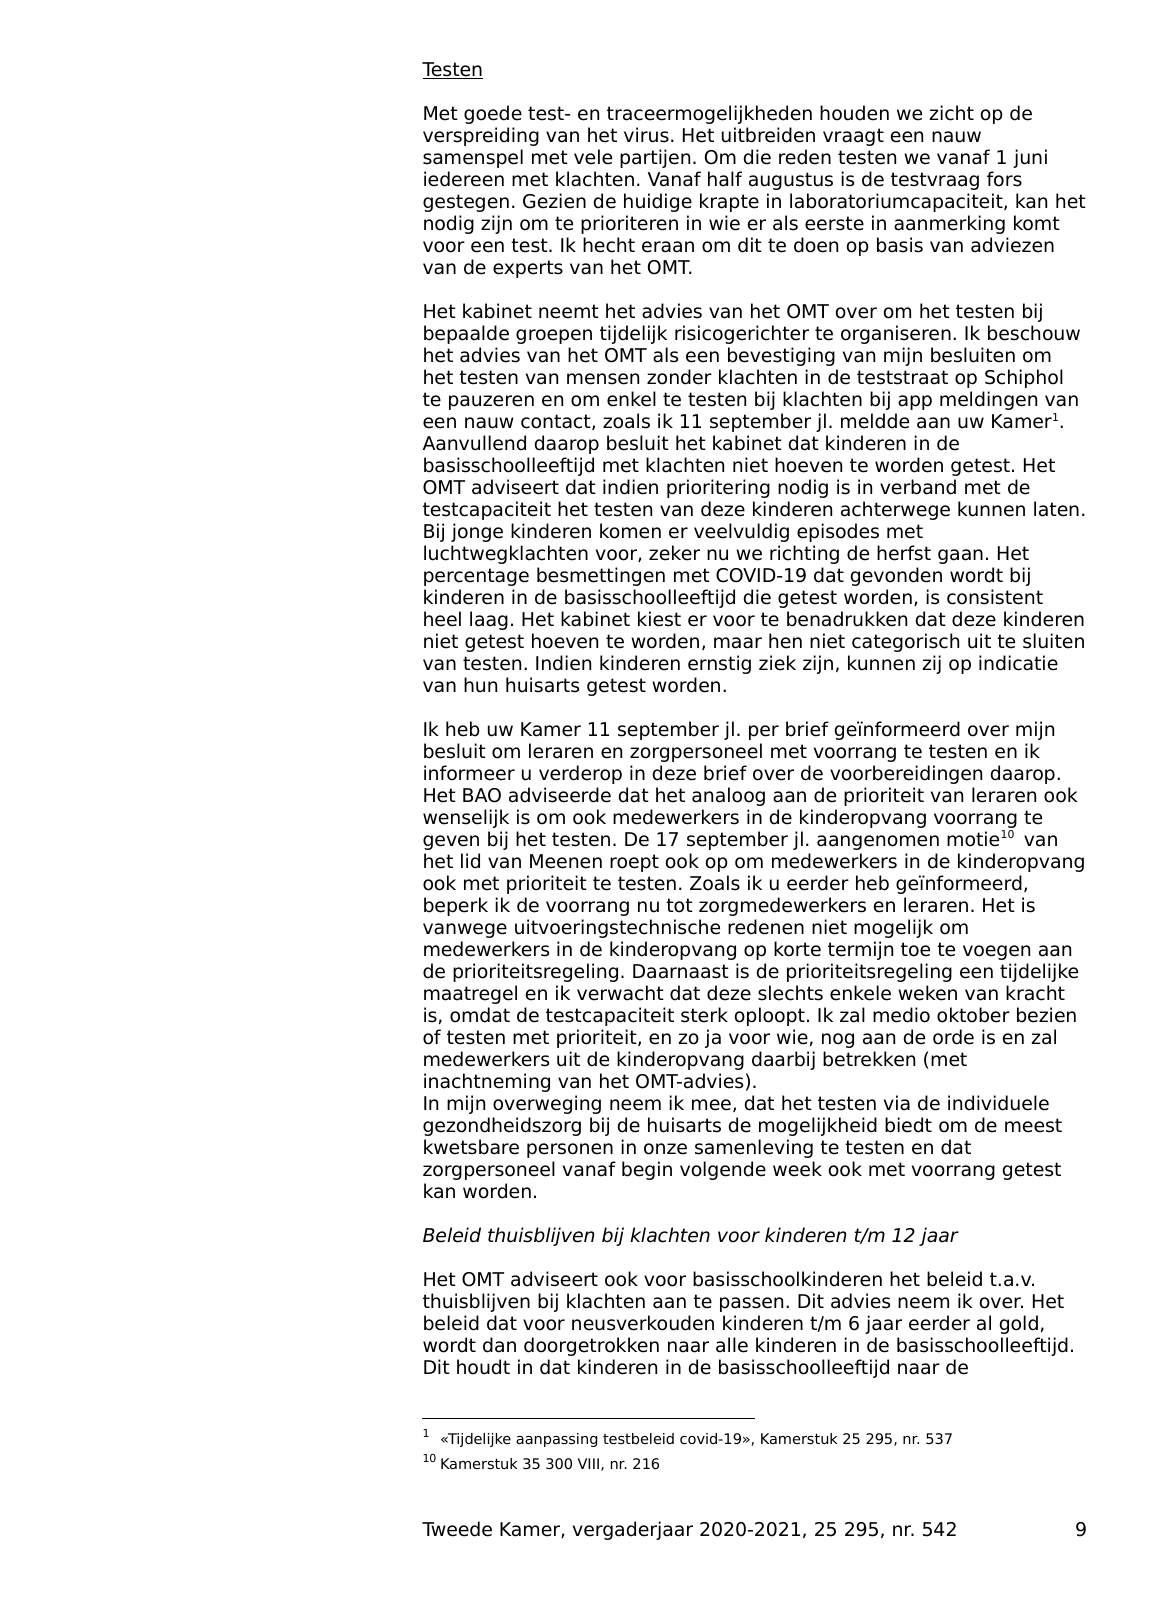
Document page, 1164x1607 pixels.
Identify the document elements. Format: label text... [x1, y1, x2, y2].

text In mijn overweging neem ik mee, dat het testen via de individuele gezondheidszorg bij de huisarts de mogelijkheid biedt om de meest kwetsbare personen in onze samenleving te testen en dat zorgpersoneel vanaf begin volgende week ook met voorrang getest kan worden. [422, 1093, 1087, 1203]
text Het OMT adviseert ook voor basisschoolkinderen het beleid t.a.v. thuisblijven bij klachten aan te passen. Dit advies neem ik over. Het beleid dat voor neusverkouden kinderen t/m 6 jaar eerder al gold, wordt dan doorgetrokken naar alle kinderen in de basisschoolleeftijd. Dit houdt in dat kinderen in de basisschoolleeftijd naar de [422, 1269, 1087, 1379]
text Kamerstuk 35 300 VIII, nr. 216 [422, 1452, 1087, 1474]
subtitle Testen [422, 59, 1087, 81]
text Met goede test- en traceermogelijkheden houden we zicht op de verspreiding van het virus. Het uitbreiden vraagt een nauw samenspel met vele partijen. Om die reden testen we vanaf 1 juni iedereen met klachten. Vanaf half augustus is de testvraag fors gestegen. Gezien de huidige krapte in laboratoriumcapaciteit, kan het nodig zijn om te prioriteren in wie er als eerste in aanmerking komt voor een test. Ik hecht eraan om dit te doen op basis van adviezen van de experts van het OMT. [422, 103, 1087, 279]
text «Tijdelijke aanpassing testbeleid covid-19», Kamerstuk 25 295, nr. 537 [422, 1427, 1087, 1449]
text Ik heb uw Kamer 11 september jl. per brief geïnformeerd over mijn besluit om leraren en zorgpersoneel met voorrang te testen en ik informeer u verderop in deze brief over de voorbereidingen daarop. Het BAO adviseerde dat het analoog aan de prioriteit van leraren ook wenselijk is om ook medewerkers in de kinderopvang voorrang te geven bij het testen. De 17 september jl. aangenomen motie van het lid van Meenen roept ook op om medewerkers in de kinderopvang ook met prioriteit te testen. Zoals ik u eerder heb geïnformeerd, beperk ik de voorrang nu tot zorgmedewerkers en leraren. Het is vanwege uitvoeringstechnische redenen niet mogelijk om medewerkers in de kinderopvang op korte termijn toe te voegen aan de prioriteitsregeling. Daarnaast is de prioriteitsregeling een tijdelijke maatregel en ik verwacht dat deze slechts enkele weken van kracht is, omdat de testcapaciteit sterk oploopt. Ik zal medio oktober bezien of testen met prioriteit, en zo ja voor wie, nog aan de orde is en zal medewerkers uit de kinderopvang daarbij betrekken (met inachtneming van het OMT-advies). [422, 719, 1087, 1093]
text Het kabinet neemt het advies van het OMT over om het testen bij bepaalde groepen tijdelijk risicogerichter te organiseren. Ik beschouw het advies van het OMT als een bevestiging van mijn besluiten om het testen van mensen zonder klachten in de teststraat op Schiphol te pauzeren en om enkel te testen bij klachten bij app meldingen van een nauw contact, zoals ik 11 september jl. meldde aan uw Kamer. Aanvullend daarop besluit het kabinet dat kinderen in de basisschoolleeftijd met klachten niet hoeven te worden getest. Het OMT adviseert dat indien prioritering nodig is in verband met de testcapaciteit het testen van deze kinderen achterwege kunnen laten. Bij jonge kinderen komen er veelvuldig episodes met luchtwegklachten voor, zeker nu we richting de herfst gaan. Het percentage besmettingen met COVID-19 dat gevonden wordt bij kinderen in de basisschoolleeftijd die getest worden, is consistent heel laag. Het kabinet kiest er voor te benadrukken dat deze kinderen niet getest hoeven te worden, maar hen niet categorisch uit te sluiten van testen. Indien kinderen ernstig ziek zijn, kunnen zij op indicatie van hun huisarts getest worden. [422, 301, 1087, 697]
subtitle Beleid thuisblijven bij klachten voor kinderen t/m 12 jaar [422, 1225, 1087, 1247]
